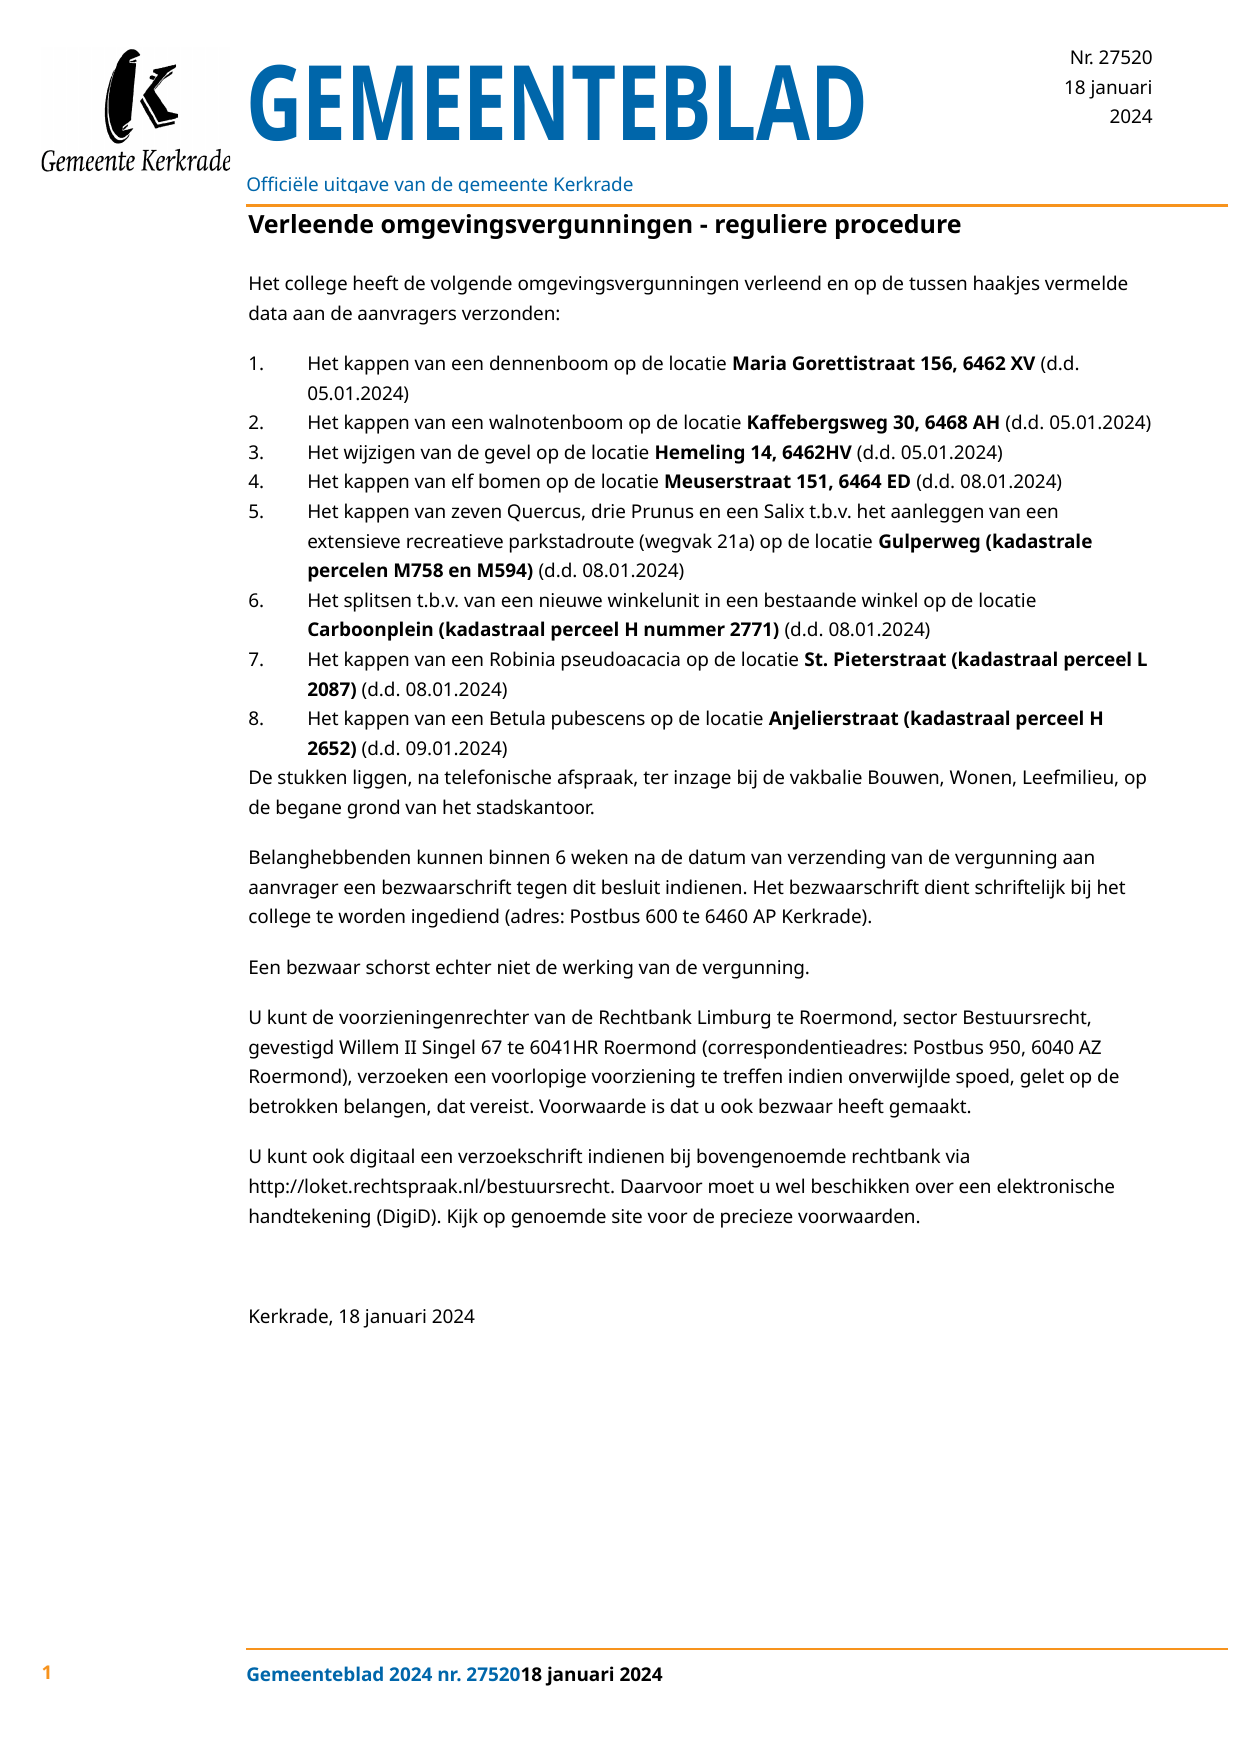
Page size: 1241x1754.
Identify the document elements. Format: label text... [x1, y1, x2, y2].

text De stukken liggen, na telefonische afspraak, ter inzage bij de vakbalie Bouwen, Wonen, Leefmilieu, op de begane grond van het stadskantoor. [248, 764, 1152, 820]
list Het kappen van zeven Quercus, drie Prunus en een Salix t.b.v. het aanleggen van een extensieve recreatieve parkstadroute (wegvak 21a) op de locatie Gulperweg (kadastrale percelen M758 en M594) (d.d. 08.01.2024) [248, 498, 1152, 583]
list Het wijzigen van de gevel op de locatie Hemeling 14, 6462HV (d.d. 05.01.2024) [248, 439, 1152, 465]
list Het kappen van elf bomen op de locatie Meuserstraat 151, 6464 ED (d.d. 08.01.2024) [248, 469, 1152, 494]
text Het college heeft de volgende omgevingsvergunningen verleend en op de tussen haakjes vermelde data aan de aanvragers verzonden: [248, 270, 1152, 326]
list Het kappen van een dennenboom op de locatie Maria Gorettistraat 156, 6462 XV (d.d. 05.01.2024) [248, 350, 1152, 406]
text Kerkrade, 18 januari 2024 [248, 1304, 1152, 1329]
text Belanghebbenden kunnen binnen 6 weken na de datum van verzending van de vergunning aan aanvrager een bezwaarschrift tegen dit besluit indienen. Het bezwaarschrift dient schriftelijk bij het college te worden ingediend (adres: Postbus 600 te 6460 AP Kerkrade). [248, 844, 1152, 929]
text Verleende omgevingsvergunningen - reguliere procedure [248, 207, 1152, 241]
text U kunt de voorzieningenrechter van de Rechtbank Limburg te Roermond, sector Bestuursrecht, gevestigd Willem II Singel 67 te 6041HR Roermond (correspondentieadres: Postbus 950, 6040 AZ Roermond), verzoeken een voorlopige voorziening te treffen indien onverwijlde spoed, gelet op de betrokken belangen, dat vereist. Voorwaarde is dat u ook bezwaar heeft gemaakt. [248, 1004, 1152, 1119]
list Het kappen van een walnotenboom op de locatie Kaffebergsweg 30, 6468 AH (d.d. 05.01.2024) [248, 409, 1152, 435]
picture [41, 47, 231, 172]
list Het splitsen t.b.v. van een nieuwe winkelunit in een bestaande winkel op de locatie Carboonplein (kadastraal perceel H nummer 2771) (d.d. 08.01.2024) [248, 587, 1152, 642]
list Het kappen van een Betula pubescens op de locatie Anjelierstraat (kadastraal perceel H 2652) (d.d. 09.01.2024) [248, 705, 1152, 761]
text U kunt ook digitaal een verzoekschrift indienen bij bovengenoemde rechtbank via http://loket.rechtspraak.nl/bestuursrecht. Daarvoor moet u wel beschikken over een elektronische handtekening (DigiD). Kijk op genoemde site voor de precieze voorwaarden. [248, 1144, 1152, 1228]
list Het kappen van een Robinia pseudoacacia op de locatie St. Pieterstraat (kadastraal perceel L 2087) (d.d. 08.01.2024) [248, 646, 1152, 701]
text Een bezwaar schorst echter niet de werking van de vergunning. [248, 954, 1152, 980]
